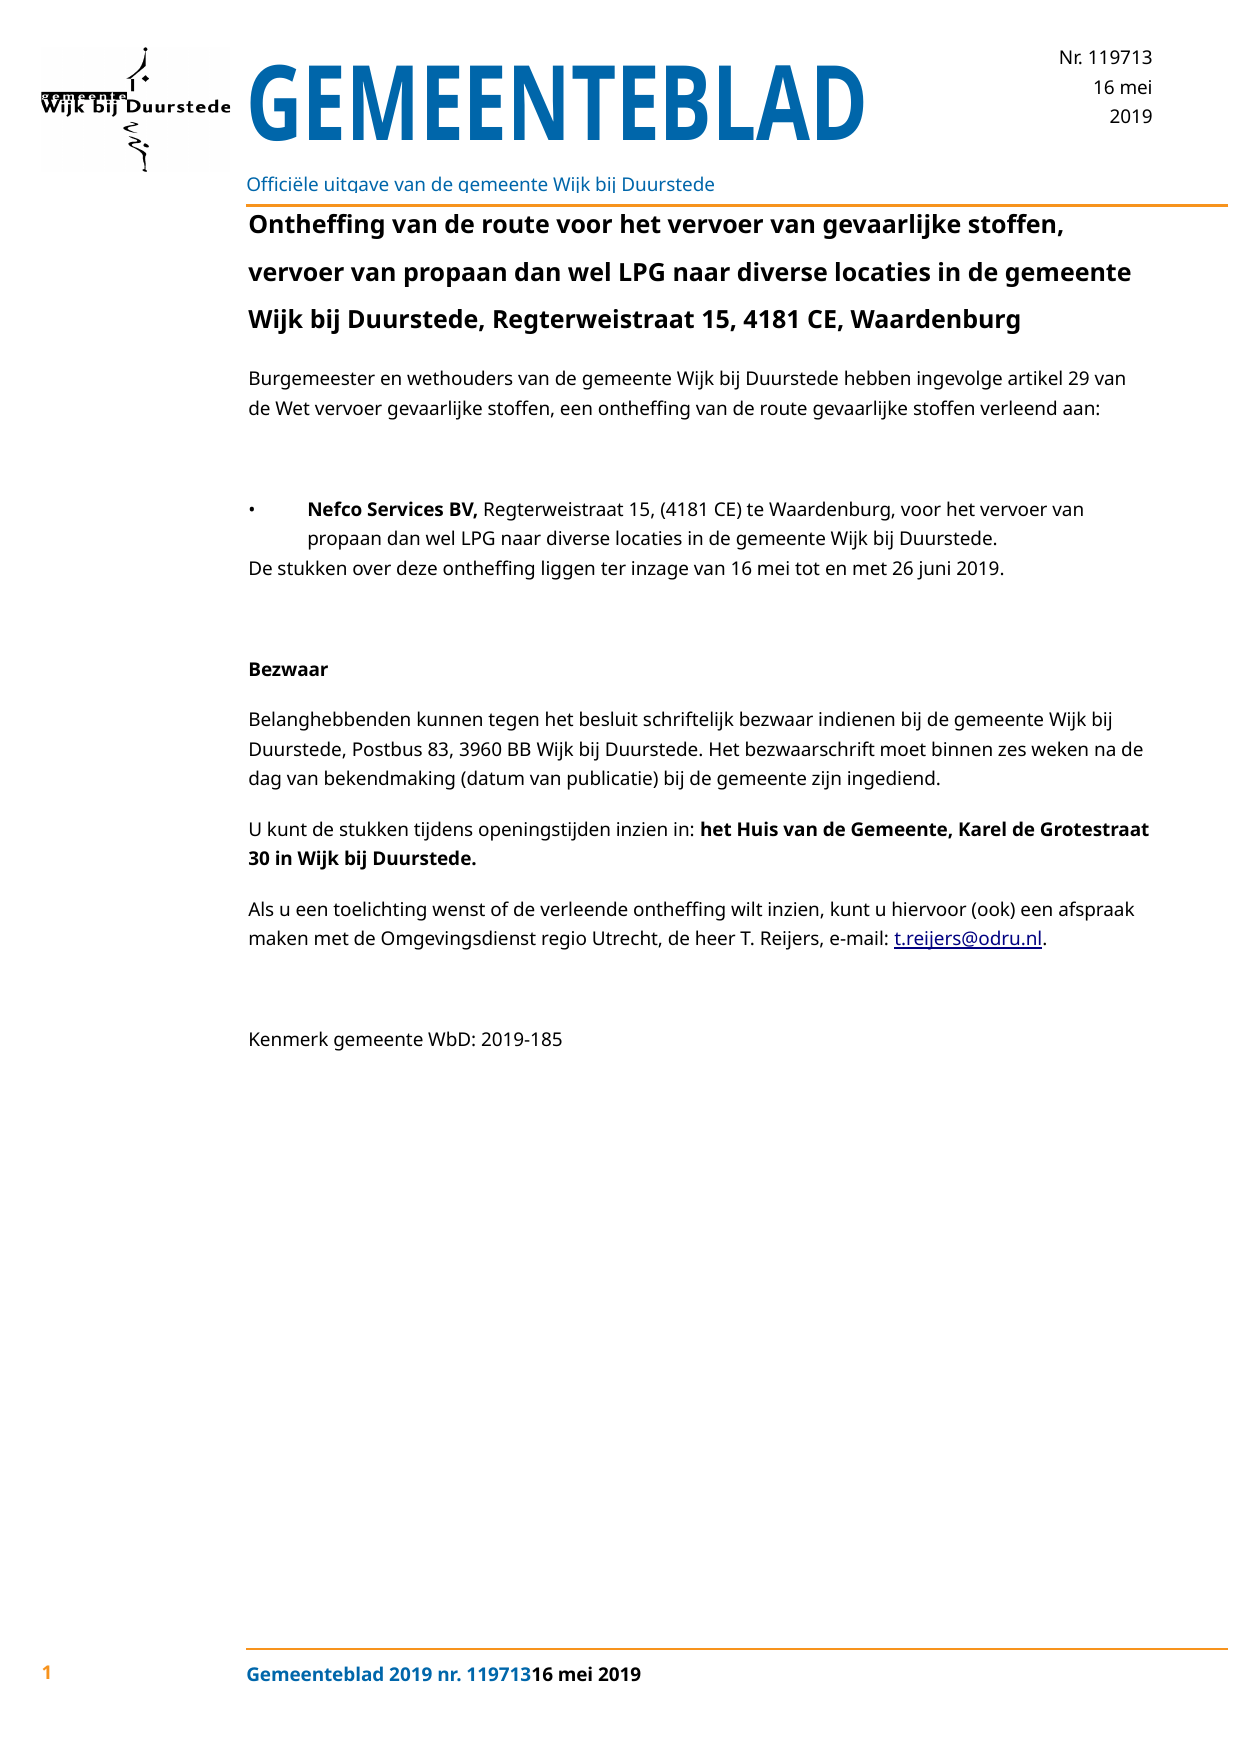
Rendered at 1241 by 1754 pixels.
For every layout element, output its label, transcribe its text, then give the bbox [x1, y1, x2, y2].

text U kunt de stukken tijdens openingstijden inzien in: het Huis van de Gemeente, Karel de Grotestraat 30 in Wijk bij Duurstede. [248, 816, 1152, 871]
text Burgemeester en wethouders van de gemeente Wijk bij Duurstede hebben ingevolge artikel 29 van de Wet vervoer gevaarlijke stoffen, een ontheffing van de route gevaarlijke stoffen verleend aan: [248, 366, 1152, 421]
text De stukken over deze ontheffing liggen ter inzage van 16 mei tot en met 26 juni 2019. [248, 555, 1152, 581]
text Belanghebbenden kunnen tegen het besluit schriftelijk bezwaar indienen bij de gemeente Wijk bij Duurstede, Postbus 83, 3960 BB Wijk bij Duurstede. Het bezwaarschrift moet binnen zes weken na de dag van bekendmaking (datum van publicatie) bij de gemeente zijn ingediend. [248, 706, 1152, 791]
text Kenmerk gemeente WbD: 2019-185 [248, 1026, 1152, 1052]
text Bezwaar [248, 656, 1152, 682]
picture [41, 47, 231, 172]
list Nefco Services BV, Regterweistraat 15, (4181 CE) te Waardenburg, voor het vervoer van propaan dan wel LPG naar diverse locaties in de gemeente Wijk bij Duurstede. [248, 496, 1152, 551]
text Ontheffing van de route voor het vervoer van gevaarlijke stoffen, vervoer van propaan dan wel LPG naar diverse locaties in de gemeente Wijk bij Duurstede, Regterweistraat 15, 4181 CE, Waardenburg [248, 207, 1152, 336]
text Als u een toelichting wenst of de verleende ontheffing wilt inzien, kunt u hiervoor (ook) een afspraak maken met de Omgevingsdienst regio Utrecht, de heer T. Reijers, e-mail: t.reijers@odru.nl. [248, 896, 1152, 951]
